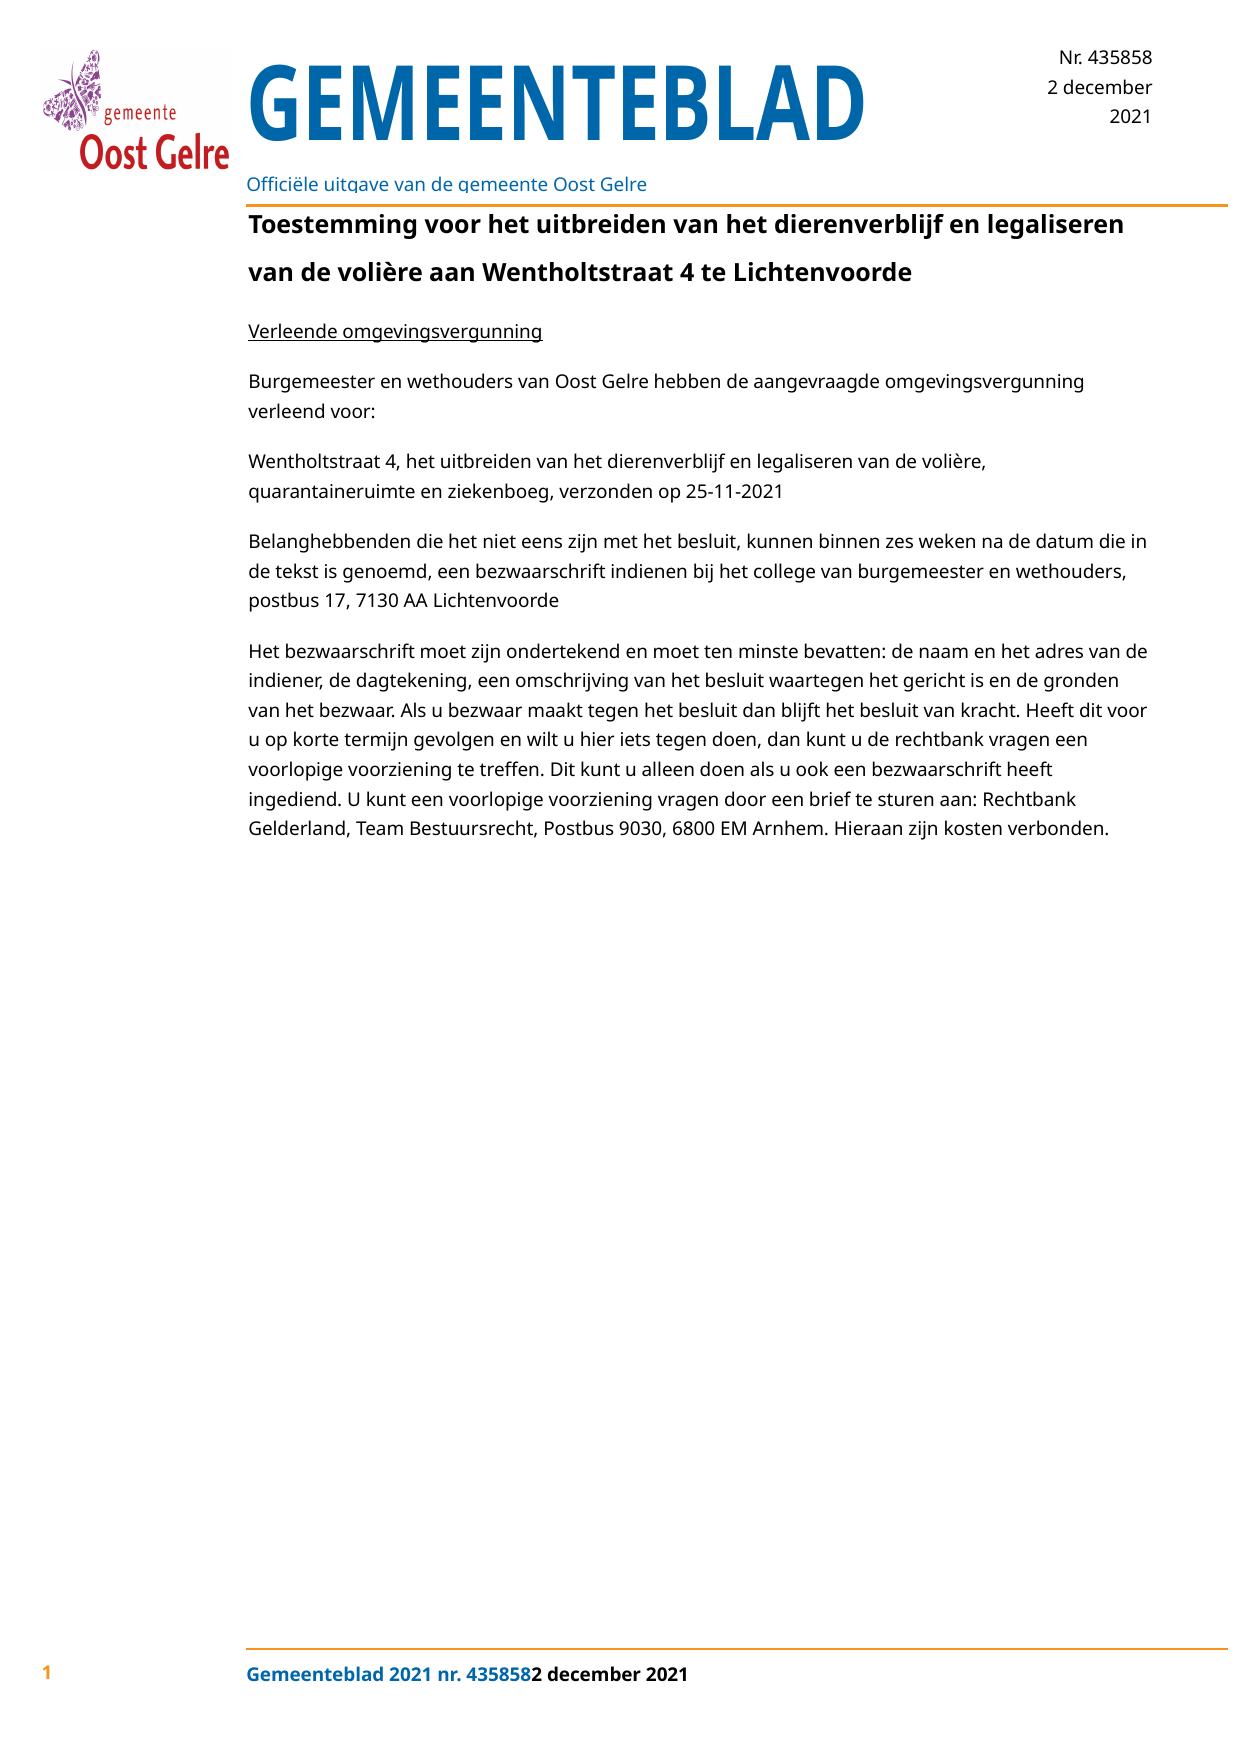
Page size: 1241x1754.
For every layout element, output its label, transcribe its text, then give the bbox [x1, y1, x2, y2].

text Burgemeester en wethouders van Oost Gelre hebben de aangevraagde omgevingsvergunning verleend voor: [248, 368, 1152, 424]
picture [41, 47, 231, 172]
text Het bezwaarschrift moet zijn ondertekend en moet ten minste bevatten: de naam en het adres van de indiener, de dagtekening, een omschrijving van het besluit waartegen het gericht is en de gronden van het bezwaar. Als u bezwaar maakt tegen het besluit dan blijft het besluit van kracht. Heeft dit voor u op korte termijn gevolgen en wilt u hier iets tegen doen, dan kunt u de rechtbank vragen een voorlopige voorziening te treffen. Dit kunt u alleen doen als u ook een bezwaarschrift heeft ingediend. U kunt een voorlopige voorziening vragen door een brief te sturen aan: Rechtbank Gelderland, Team Bestuursrecht, Postbus 9030, 6800 EM Arnhem. Hieraan zijn kosten verbonden. [248, 638, 1152, 841]
text Verleende omgevingsvergunning [248, 318, 1152, 344]
text Belanghebbenden die het niet eens zijn met het besluit, kunnen binnen zes weken na de datum die in de tekst is genoemd, een bezwaarschrift indienen bij het college van burgemeester en wethouders, postbus 17, 7130 AA Lichtenvoorde [248, 528, 1152, 613]
text Wentholtstraat 4, het uitbreiden van het dierenverblijf en legaliseren van de volière, quarantaineruimte en ziekenboeg, verzonden op 25-11-2021 [248, 448, 1152, 504]
text Toestemming voor het uitbreiden van het dierenverblijf en legaliseren van de volière aan Wentholtstraat 4 te Lichtenvoorde [248, 207, 1152, 288]
